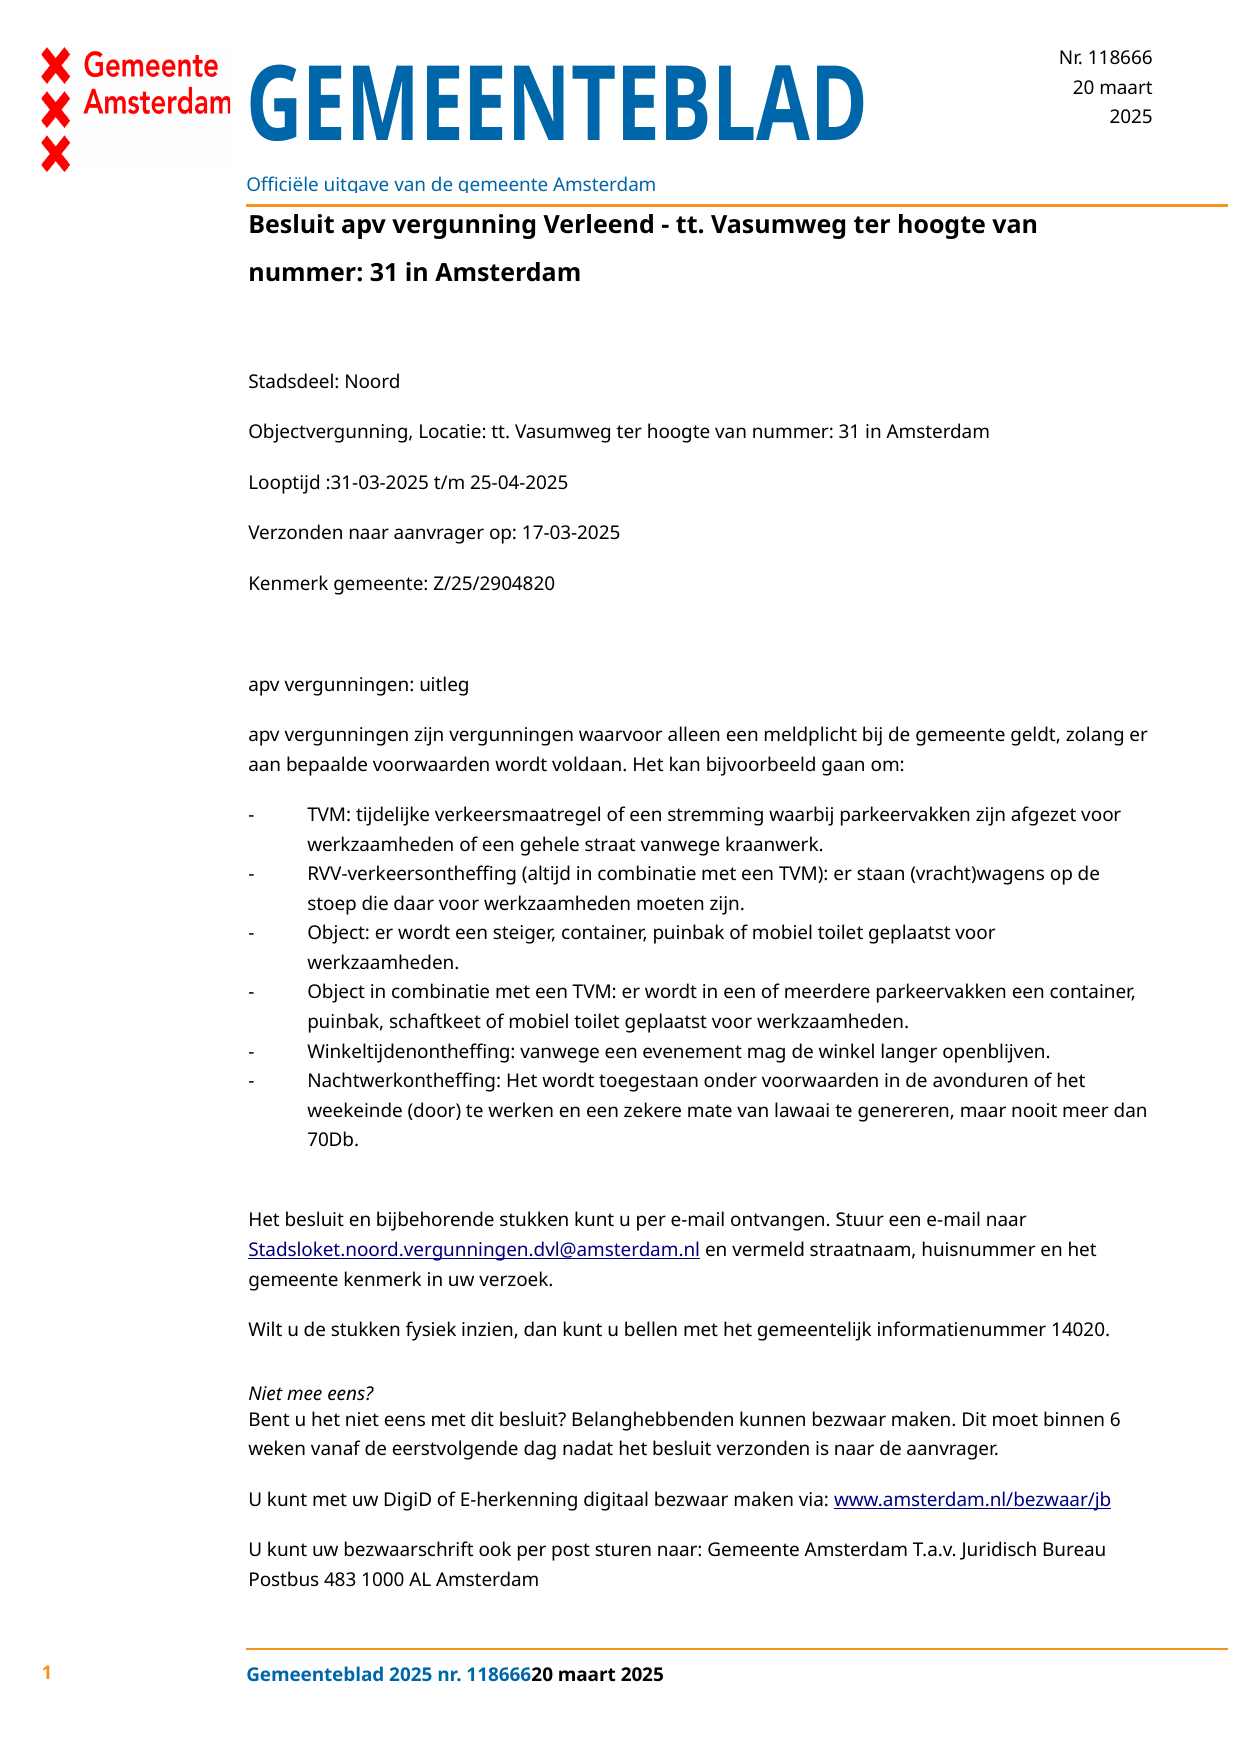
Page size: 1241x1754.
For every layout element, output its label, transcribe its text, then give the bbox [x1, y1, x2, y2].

text apv vergunningen zijn vergunningen waarvoor alleen een meldplicht bij de gemeente geldt, zolang er aan bepaalde voorwaarden wordt voldaan. Het kan bijvoorbeeld gaan om: [248, 721, 1152, 777]
text Kenmerk gemeente: Z/25/2904820 [248, 570, 1152, 596]
text Bent u het niet eens met dit besluit? Belanghebbenden kunnen bezwaar maken. Dit moet binnen 6 weken vanaf de eerstvolgende dag nadat het besluit verzonden is naar de aanvrager. [248, 1406, 1152, 1461]
text Wilt u de stukken fysiek inzien, dan kunt u bellen met het gemeentelijk informatienummer 14020. [248, 1316, 1152, 1342]
list Object: er wordt een steiger, container, puinbak of mobiel toilet geplaatst voor werkzaamheden. [248, 919, 1152, 975]
text apv vergunningen: uitleg [248, 671, 1152, 697]
text Verzonden naar aanvrager op: 17-03-2025 [248, 519, 1152, 545]
text Stadsdeel: Noord [248, 368, 1152, 394]
list RVV-verkeersontheffing (altijd in combinatie met een TVM): er staan (vracht)wagens op de stoep die daar voor werkzaamheden moeten zijn. [248, 860, 1152, 916]
list TVM: tijdelijke verkeersmaatregel of een stremming waarbij parkeervakken zijn afgezet voor werkzaamheden of een gehele straat vanwege kraanwerk. [248, 801, 1152, 857]
text Objectvergunning, Locatie: tt. Vasumweg ter hoogte van nummer: 31 in Amsterdam [248, 419, 1152, 444]
text Het besluit en bijbehorende stukken kunt u per e-mail ontvangen. Stuur een e-mail naar Stadsloket.noord.vergunningen.dvl@amsterdam.nl en vermeld straatnaam, huisnummer en het gemeente kenmerk in uw verzoek. [248, 1207, 1152, 1292]
list Object in combinatie met een TVM: er wordt in een of meerdere parkeervakken een container, puinbak, schaftkeet of mobiel toilet geplaatst voor werkzaamheden. [248, 979, 1152, 1034]
text U kunt uw bezwaarschrift ook per post sturen naar: Gemeente Amsterdam T.a.v. Juridisch Bureau Postbus 483 1000 AL Amsterdam [248, 1536, 1152, 1592]
list Winkeltijdenontheffing: vanwege een evenement mag de winkel langer openblijven. [248, 1038, 1152, 1064]
list Nachtwerkontheffing: Het wordt toegestaan onder voorwaarden in de avonduren of het weekeinde (door) te werken en een zekere mate van lawaai te genereren, maar nooit meer dan 70Db. [248, 1067, 1152, 1152]
picture [41, 47, 231, 172]
text Looptijd :31-03-2025 t/m 25-04-2025 [248, 469, 1152, 495]
text U kunt met uw DigiD of E-herkenning digitaal bezwaar maken via: www.amsterdam.nl/bezwaar/jb [248, 1486, 1152, 1512]
text Besluit apv vergunning Verleend - tt. Vasumweg ter hoogte van nummer: 31 in Amsterdam [248, 207, 1152, 288]
text Niet mee eens? [248, 1380, 1152, 1406]
